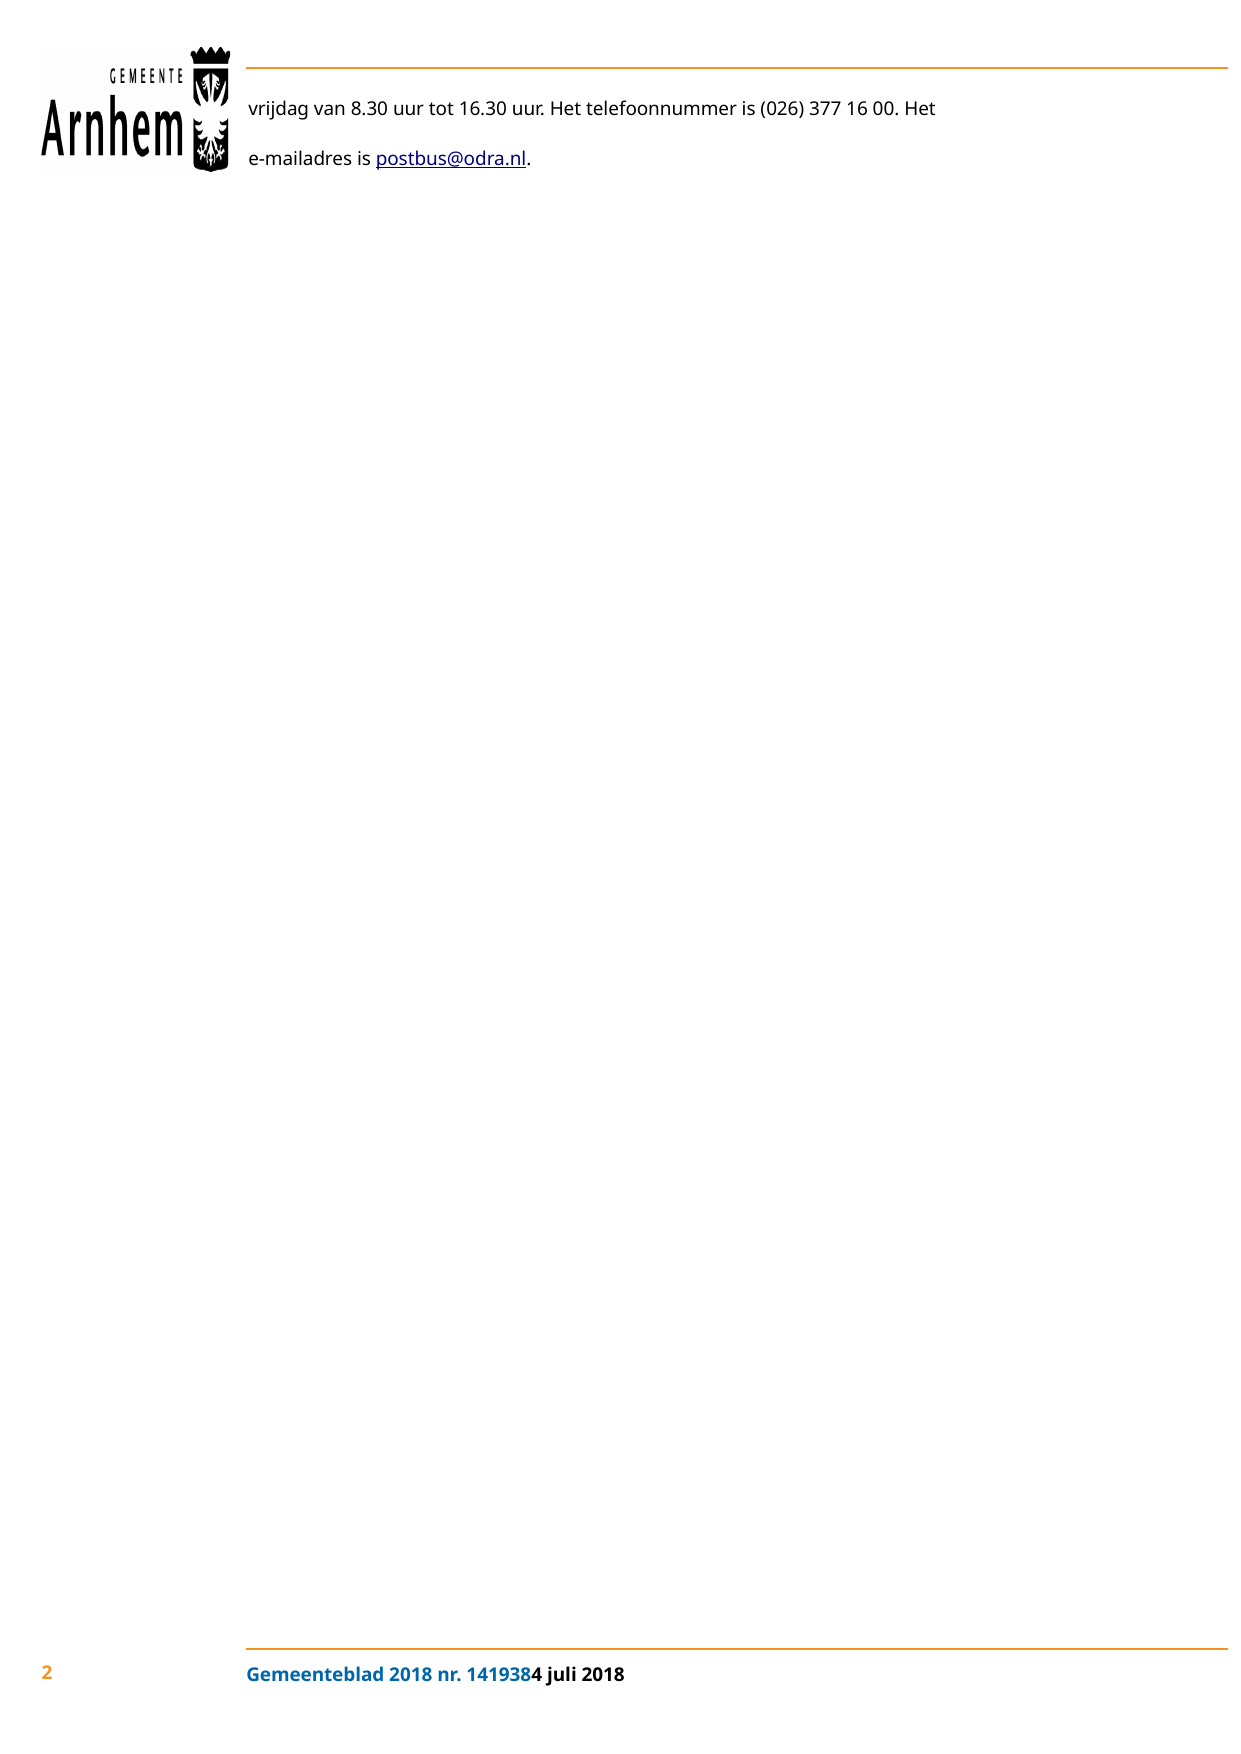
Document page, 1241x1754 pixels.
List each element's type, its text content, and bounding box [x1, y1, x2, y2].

text e-mailadres is postbus@odra.nl. [248, 145, 1152, 171]
picture [41, 47, 231, 172]
text vrijdag van 8.30 uur tot 16.30 uur. Het telefoonnummer is (026) 377 16 00. Het [248, 95, 1152, 121]
